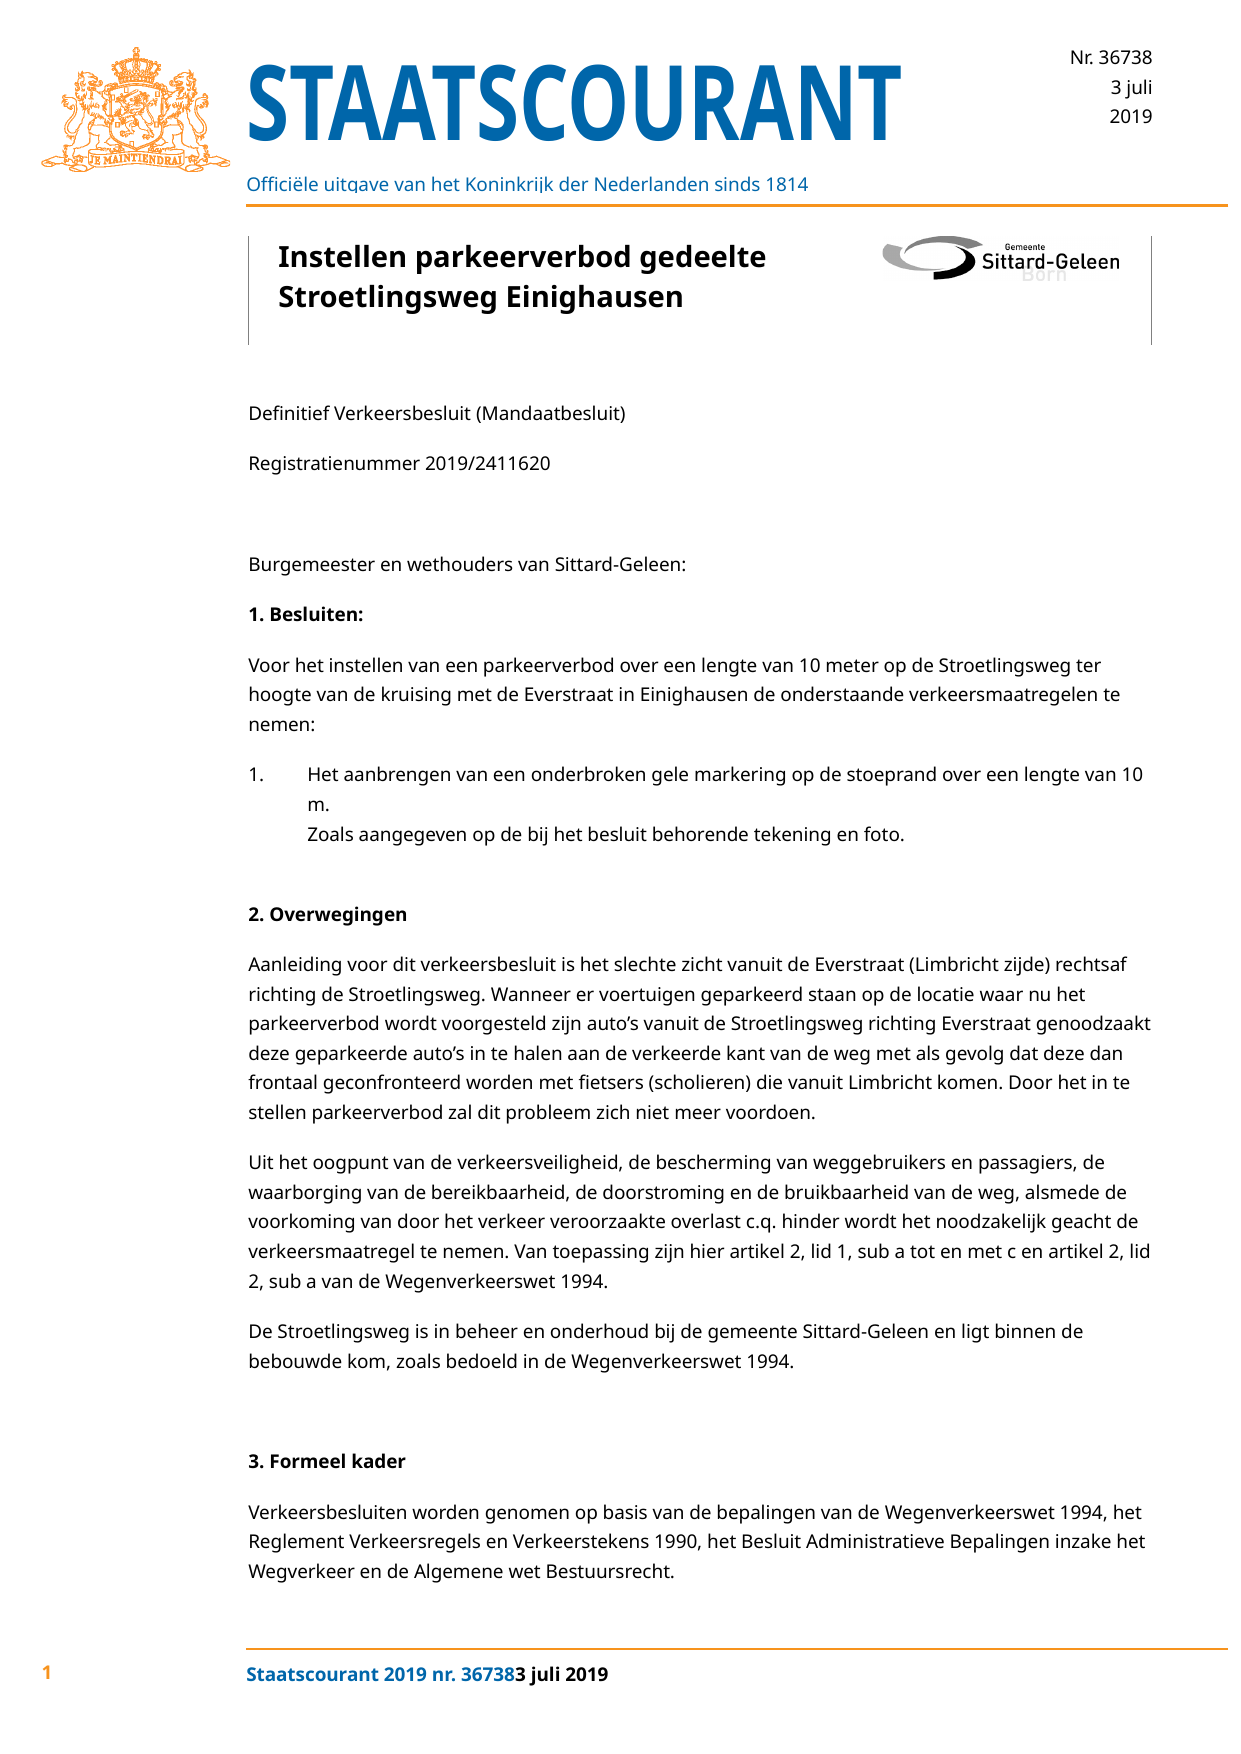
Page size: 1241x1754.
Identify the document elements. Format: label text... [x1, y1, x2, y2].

text Aanleiding voor dit verkeersbesluit is het slechte zicht vanuit de Everstraat (Limbricht zijde) rechtsaf richting de Stroetlingsweg. Wanneer er voertuigen geparkeerd staan op de locatie waar nu het parkeerverbod wordt voorgesteld zijn auto’s vanuit de Stroetlingsweg richting Everstraat genoodzaakt deze geparkeerde auto’s in te halen aan de verkeerde kant van de weg met als gevolg dat deze dan frontaal geconfronteerd worden met fietsers (scholieren) die vanuit Limbricht komen. Door het in te stellen parkeerverbod zal dit probleem zich niet meer voordoen. [248, 951, 1152, 1125]
text Uit het oogpunt van de verkeersveiligheid, de bescherming van weggebruikers en passagiers, de waarborging van de bereikbaarheid, de doorstroming en de bruikbaarheid van de weg, alsmede de voorkoming van door het verkeer veroorzaakte overlast c.q. hinder wordt het noodzakelijk geacht de verkeersmaatregel te nemen. Van toepassing zijn hier artikel 2, lid 1, sub a tot en met c en artikel 2, lid 2, sub a van de Wegenverkeerswet 1994. [248, 1149, 1152, 1294]
text Registratienummer 2019/2411620 [248, 450, 1152, 476]
table_header Instellen parkeerverbod gedeelte Stroetlingsweg Einighausen [249, 236, 850, 345]
text 2. Overwegingen [248, 901, 1152, 927]
text De Stroetlingsweg is in beheer en onderhoud bij de gemeente Sittard-Geleen en ligt binnen de bebouwde kom, zoals bedoeld in de Wegenverkeerswet 1994. [248, 1318, 1152, 1374]
picture [41, 47, 231, 172]
text 3. Formeel kader [248, 1449, 1152, 1474]
list Het aanbrengen van een onderbroken gele markering op de stoeprand over een lengte van 10 m. [248, 762, 1152, 817]
text Definitief Verkeersbesluit (Mandaatbesluit) [248, 400, 1152, 426]
table_header [850, 236, 1151, 345]
picture [882, 236, 1119, 281]
list Zoals aangegeven op de bij het besluit behorende tekening en foto. [248, 821, 1152, 847]
text 1. Besluiten: [248, 602, 1152, 627]
text Voor het instellen van een parkeerverbod over een lengte van 10 meter op de Stroetlingsweg ter hoogte van de kruising met de Everstraat in Einighausen de onderstaande verkeersmaatregelen te nemen: [248, 652, 1152, 737]
text Burgemeester en wethouders van Sittard-Geleen: [248, 551, 1152, 577]
text Verkeersbesluiten worden genomen op basis van de bepalingen van de Wegenverkeerswet 1994, het Reglement Verkeersregels en Verkeerstekens 1990, het Besluit Administratieve Bepalingen inzake het Wegverkeer en de Algemene wet Bestuursrecht. [248, 1499, 1152, 1584]
